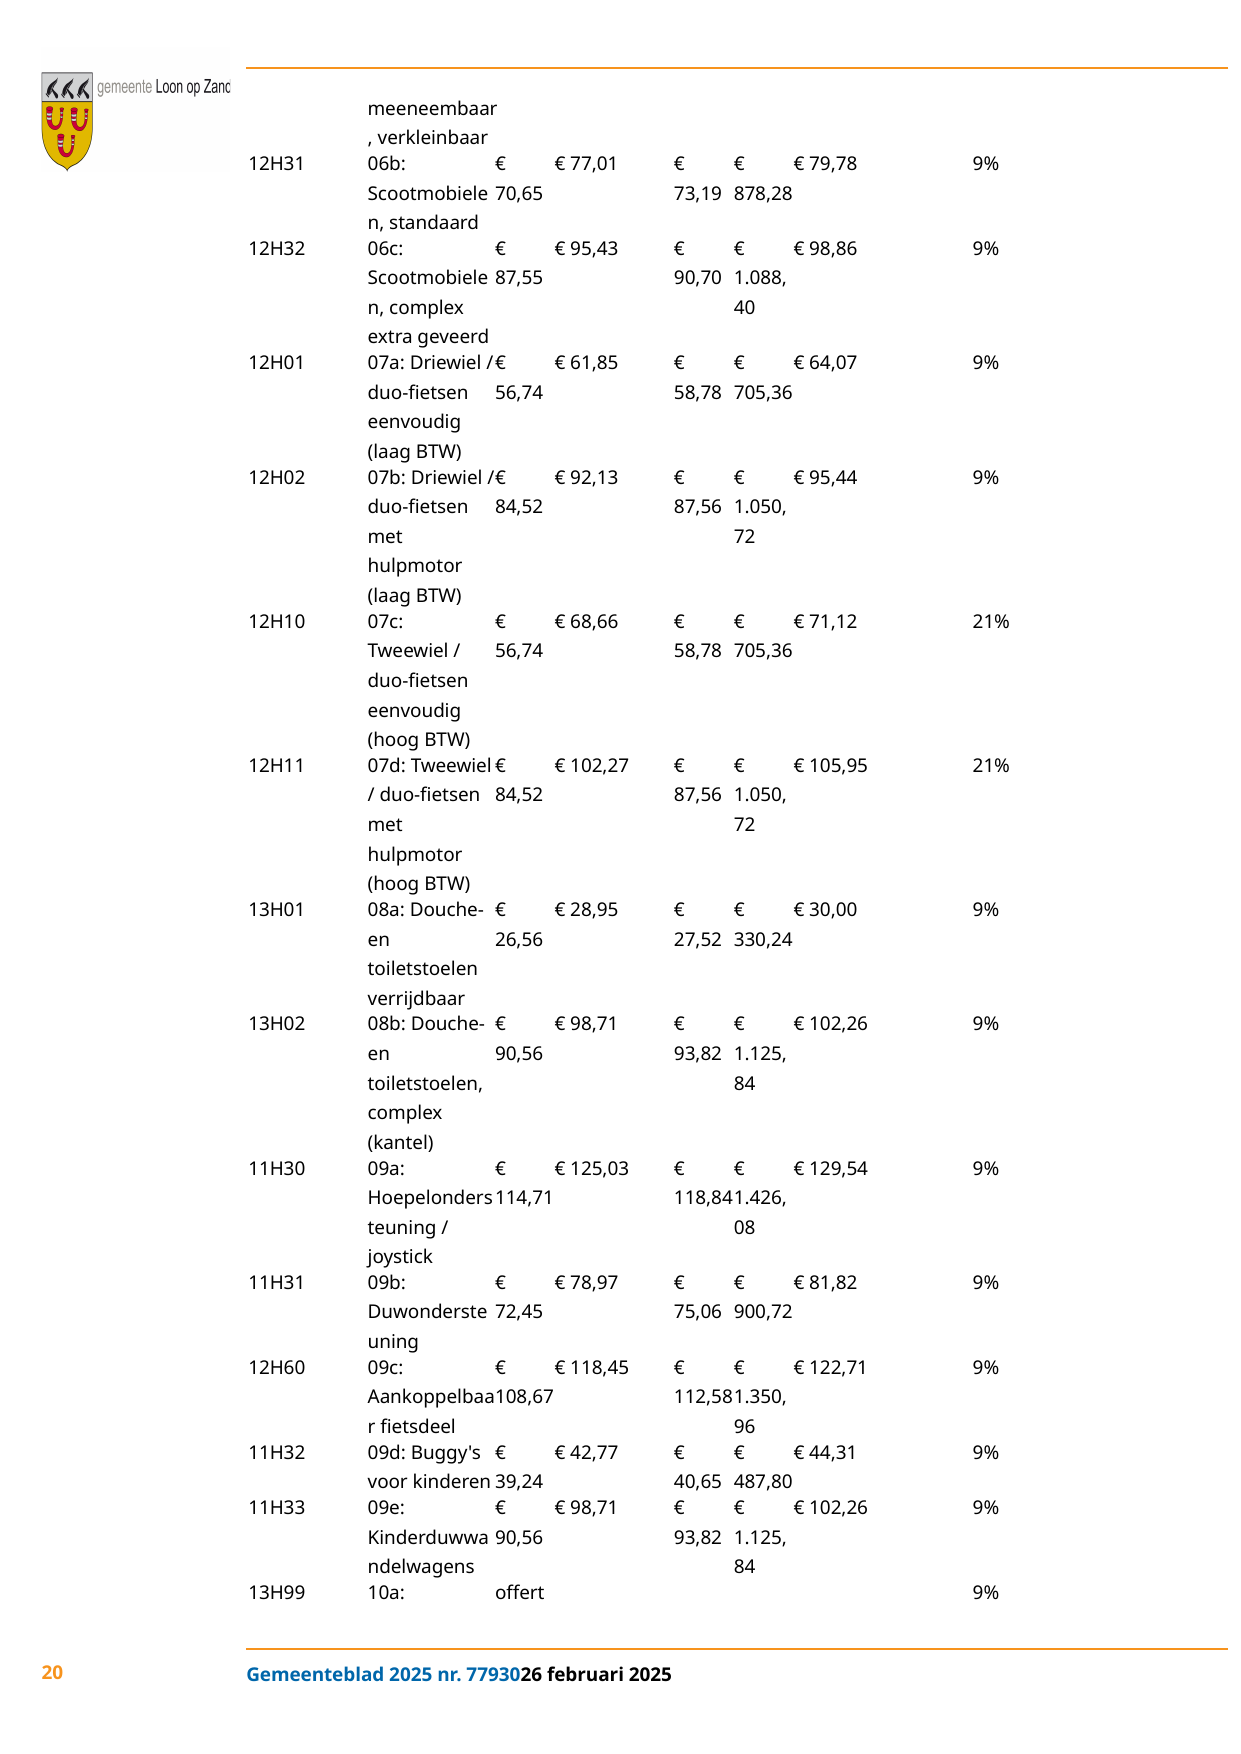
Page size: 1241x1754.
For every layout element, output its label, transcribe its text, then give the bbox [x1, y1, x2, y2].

table_cell € 330,24 [734, 896, 793, 1011]
table_cell € 90,56 [495, 1494, 554, 1579]
table_cell € 75,06 [674, 1269, 733, 1354]
table_cell € 487,80 [734, 1439, 793, 1494]
table_cell 9% [973, 1155, 1092, 1269]
table_cell 9% [973, 1494, 1092, 1579]
table_cell 12H32 [248, 235, 367, 349]
table_cell 12H10 [248, 608, 367, 752]
table_cell € 42,77 [554, 1439, 674, 1494]
table_cell € 87,55 [495, 235, 554, 349]
table_cell 11H33 [248, 1494, 367, 1579]
table_cell 12H02 [248, 464, 367, 608]
table_cell 06c: Scootmobielen, complex extra geveerd [368, 235, 495, 349]
table_cell € 81,82 [793, 1269, 972, 1354]
table_cell € 73,19 [674, 150, 733, 235]
table_cell € 1.125,84 [734, 1011, 793, 1155]
table_cell 9% [973, 1439, 1092, 1494]
table_cell € 125,03 [554, 1155, 674, 1269]
table_cell € 1.125,84 [734, 1494, 793, 1579]
table_cell € 87,56 [674, 464, 733, 608]
table_cell € 118,84 [674, 1155, 733, 1269]
table_cell € 102,26 [793, 1011, 972, 1155]
table_cell € 44,31 [793, 1439, 972, 1494]
table_cell € 98,71 [554, 1011, 674, 1155]
table_cell € 27,52 [674, 896, 733, 1011]
table_cell 06b: Scootmobielen, standaard [368, 150, 495, 235]
picture [41, 47, 231, 172]
table_cell 10a: [368, 1579, 495, 1605]
table_cell 11H32 [248, 1439, 367, 1494]
table_cell € 92,13 [554, 464, 674, 608]
table_cell € 98,86 [793, 235, 972, 349]
table_cell offert [495, 1579, 554, 1605]
table_cell 9% [973, 150, 1092, 235]
table_cell 09d: Buggy's voor kinderen [368, 1439, 495, 1494]
table_cell 07b: Driewiel / duo-fietsen met hulpmotor (laag BTW) [368, 464, 495, 608]
table_cell € 61,85 [554, 350, 674, 464]
table_cell € 705,36 [734, 608, 793, 752]
table_cell € 58,78 [674, 350, 733, 464]
table_cell 9% [973, 235, 1092, 349]
table_cell € 95,44 [793, 464, 972, 608]
table_cell € 102,27 [554, 752, 674, 896]
table_cell 09e: Kinderduwwandelwagens [368, 1494, 495, 1579]
table_cell € 87,56 [674, 752, 733, 896]
table_cell [674, 95, 733, 150]
table_cell € 1.350,96 [734, 1354, 793, 1439]
table_cell € 122,71 [793, 1354, 972, 1439]
table_cell € 98,71 [554, 1494, 674, 1579]
table_cell € 78,97 [554, 1269, 674, 1354]
table_cell 09b: Duwondersteuning [368, 1269, 495, 1354]
table_cell [554, 1579, 674, 1605]
table_cell 9% [973, 464, 1092, 608]
table_cell € 30,00 [793, 896, 972, 1011]
table_cell € 93,82 [674, 1494, 733, 1579]
table_cell € 40,65 [674, 1439, 733, 1494]
table_cell 9% [973, 350, 1092, 464]
table_cell € 70,65 [495, 150, 554, 235]
table_cell € 900,72 [734, 1269, 793, 1354]
table_cell € 84,52 [495, 464, 554, 608]
table_cell € 68,66 [554, 608, 674, 752]
table_cell 09a: Hoepelondersteuning / joystick [368, 1155, 495, 1269]
table_cell 12H60 [248, 1354, 367, 1439]
table_cell [674, 1579, 733, 1605]
table_cell 9% [973, 1354, 1092, 1439]
table_cell € 118,45 [554, 1354, 674, 1439]
table_cell € 112,58 [674, 1354, 733, 1439]
table_cell € 90,56 [495, 1011, 554, 1155]
table_cell € 108,67 [495, 1354, 554, 1439]
table_cell 21% [973, 752, 1092, 896]
table_cell € 129,54 [793, 1155, 972, 1269]
table_cell [793, 1579, 972, 1605]
table_cell [554, 95, 674, 150]
table_cell 07d: Tweewiel / duo-fietsen met hulpmotor (hoog BTW) [368, 752, 495, 896]
table_cell € 28,95 [554, 896, 674, 1011]
table_cell € 77,01 [554, 150, 674, 235]
table_cell € 56,74 [495, 608, 554, 752]
table_cell € 95,43 [554, 235, 674, 349]
table_cell € 1.050,72 [734, 752, 793, 896]
table_cell € 705,36 [734, 350, 793, 464]
table_cell meeneembaar, verkleinbaar [368, 95, 495, 150]
table_cell € 1.426,08 [734, 1155, 793, 1269]
table_cell € 56,74 [495, 350, 554, 464]
table_cell € 71,12 [793, 608, 972, 752]
table_cell 9% [973, 1579, 1092, 1605]
table_cell 11H30 [248, 1155, 367, 1269]
table_cell € 105,95 [793, 752, 972, 896]
table_cell [973, 95, 1092, 150]
table_cell 13H99 [248, 1579, 367, 1605]
table_cell 13H01 [248, 896, 367, 1011]
table_cell 9% [973, 1269, 1092, 1354]
table_cell € 1.050,72 [734, 464, 793, 608]
table_cell € 72,45 [495, 1269, 554, 1354]
table_cell € 26,56 [495, 896, 554, 1011]
table_cell 9% [973, 1011, 1092, 1155]
table_cell € 878,28 [734, 150, 793, 235]
table_cell € 64,07 [793, 350, 972, 464]
table_cell [734, 1579, 793, 1605]
table_cell € 39,24 [495, 1439, 554, 1494]
table_cell 21% [973, 608, 1092, 752]
table_cell 09c: Aankoppelbaar fietsdeel [368, 1354, 495, 1439]
table_cell 08a: Douche- en toiletstoelen verrijdbaar [368, 896, 495, 1011]
table_cell 12H01 [248, 350, 367, 464]
table_cell € 114,71 [495, 1155, 554, 1269]
table_cell 07c: Tweewiel / duo-fietsen eenvoudig (hoog BTW) [368, 608, 495, 752]
table_cell 08b: Douche- en toiletstoelen, complex (kantel) [368, 1011, 495, 1155]
table_cell 13H02 [248, 1011, 367, 1155]
table_cell [793, 95, 972, 150]
table_cell 12H11 [248, 752, 367, 896]
table_cell 07a: Driewiel / duo-fietsen eenvoudig (laag BTW) [368, 350, 495, 464]
table_cell [734, 95, 793, 150]
table_cell € 1.088,40 [734, 235, 793, 349]
table_cell € 58,78 [674, 608, 733, 752]
table_cell € 79,78 [793, 150, 972, 235]
table_cell € 93,82 [674, 1011, 733, 1155]
table_cell [248, 95, 367, 150]
table_cell € 84,52 [495, 752, 554, 896]
table_cell 9% [973, 896, 1092, 1011]
table_cell € 102,26 [793, 1494, 972, 1579]
table_cell 12H31 [248, 150, 367, 235]
table_cell 11H31 [248, 1269, 367, 1354]
table_cell € 90,70 [674, 235, 733, 349]
table_cell [495, 95, 554, 150]
